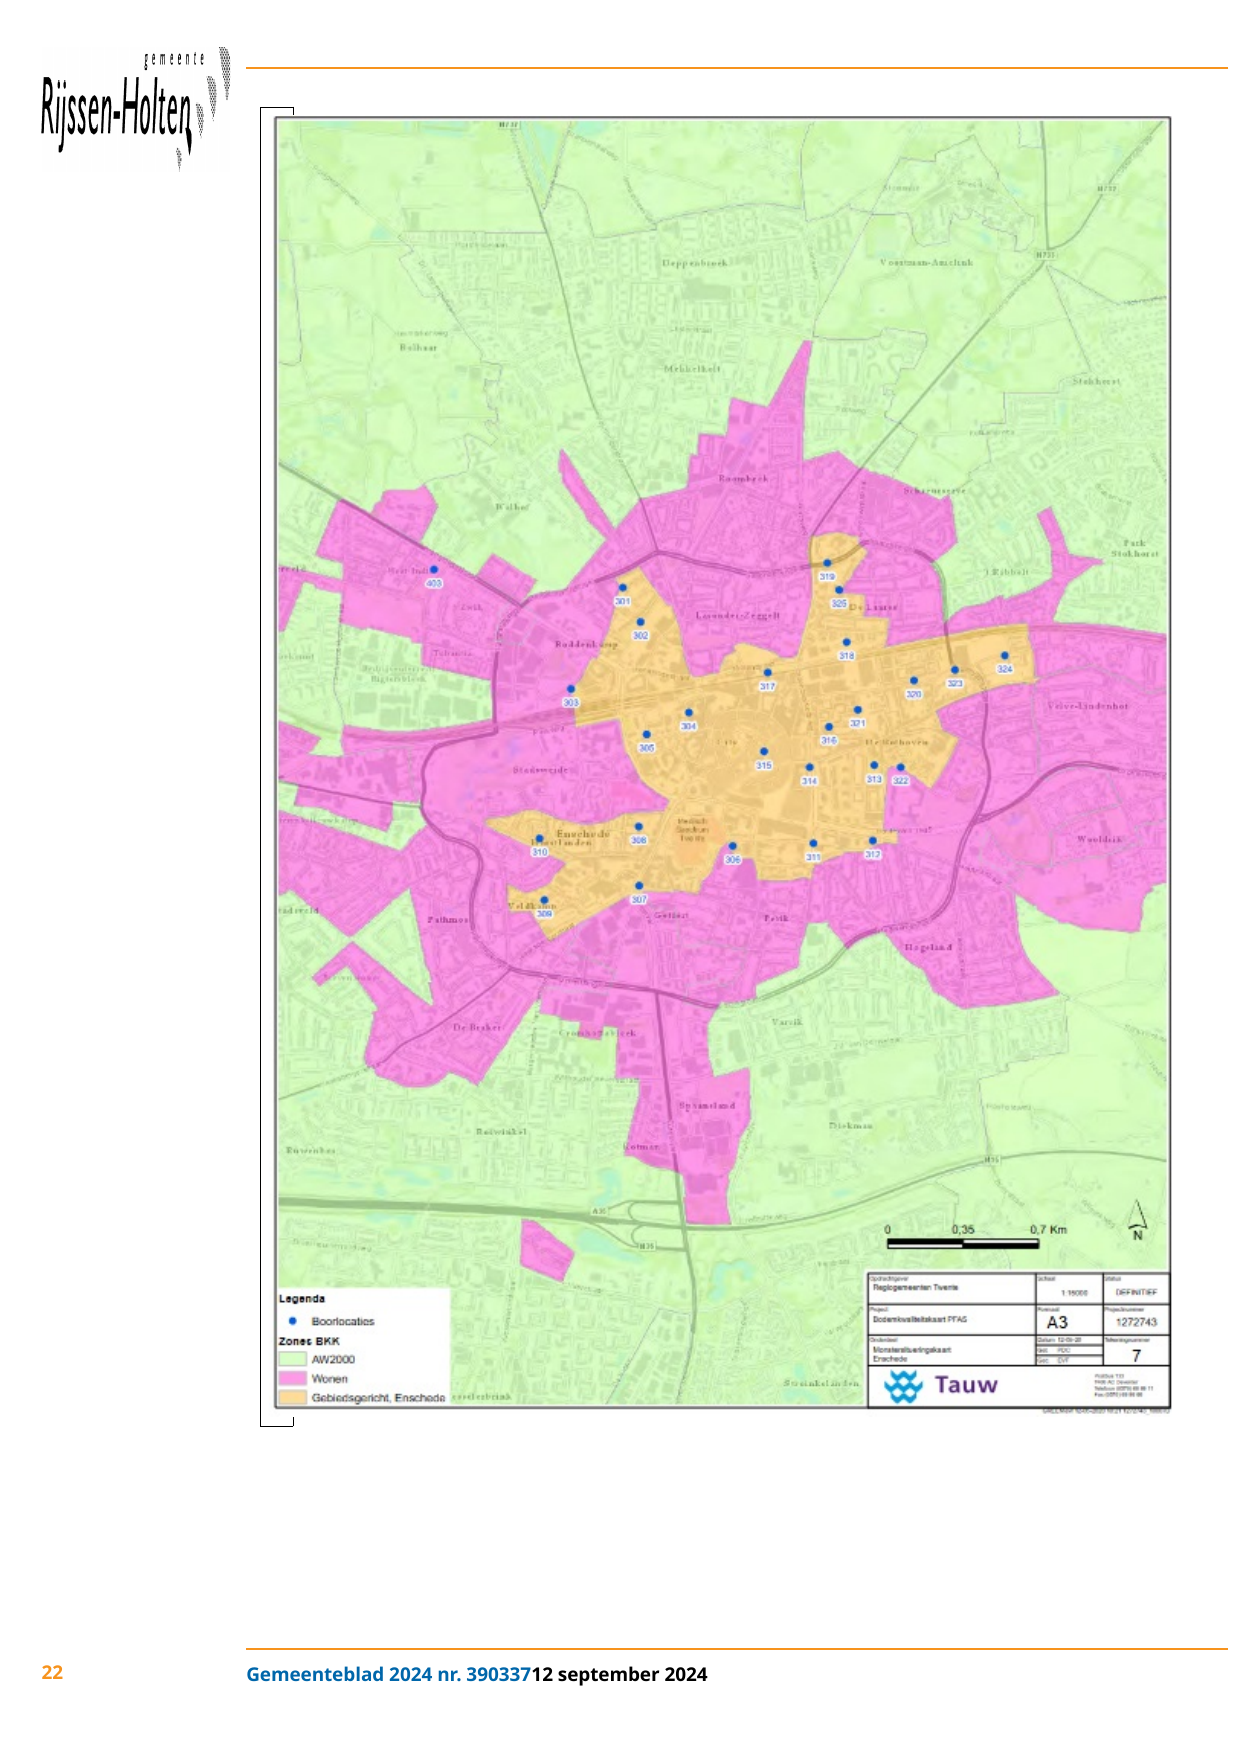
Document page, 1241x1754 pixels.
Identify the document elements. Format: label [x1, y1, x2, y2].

picture [41, 47, 231, 172]
picture [268, 115, 1173, 1417]
